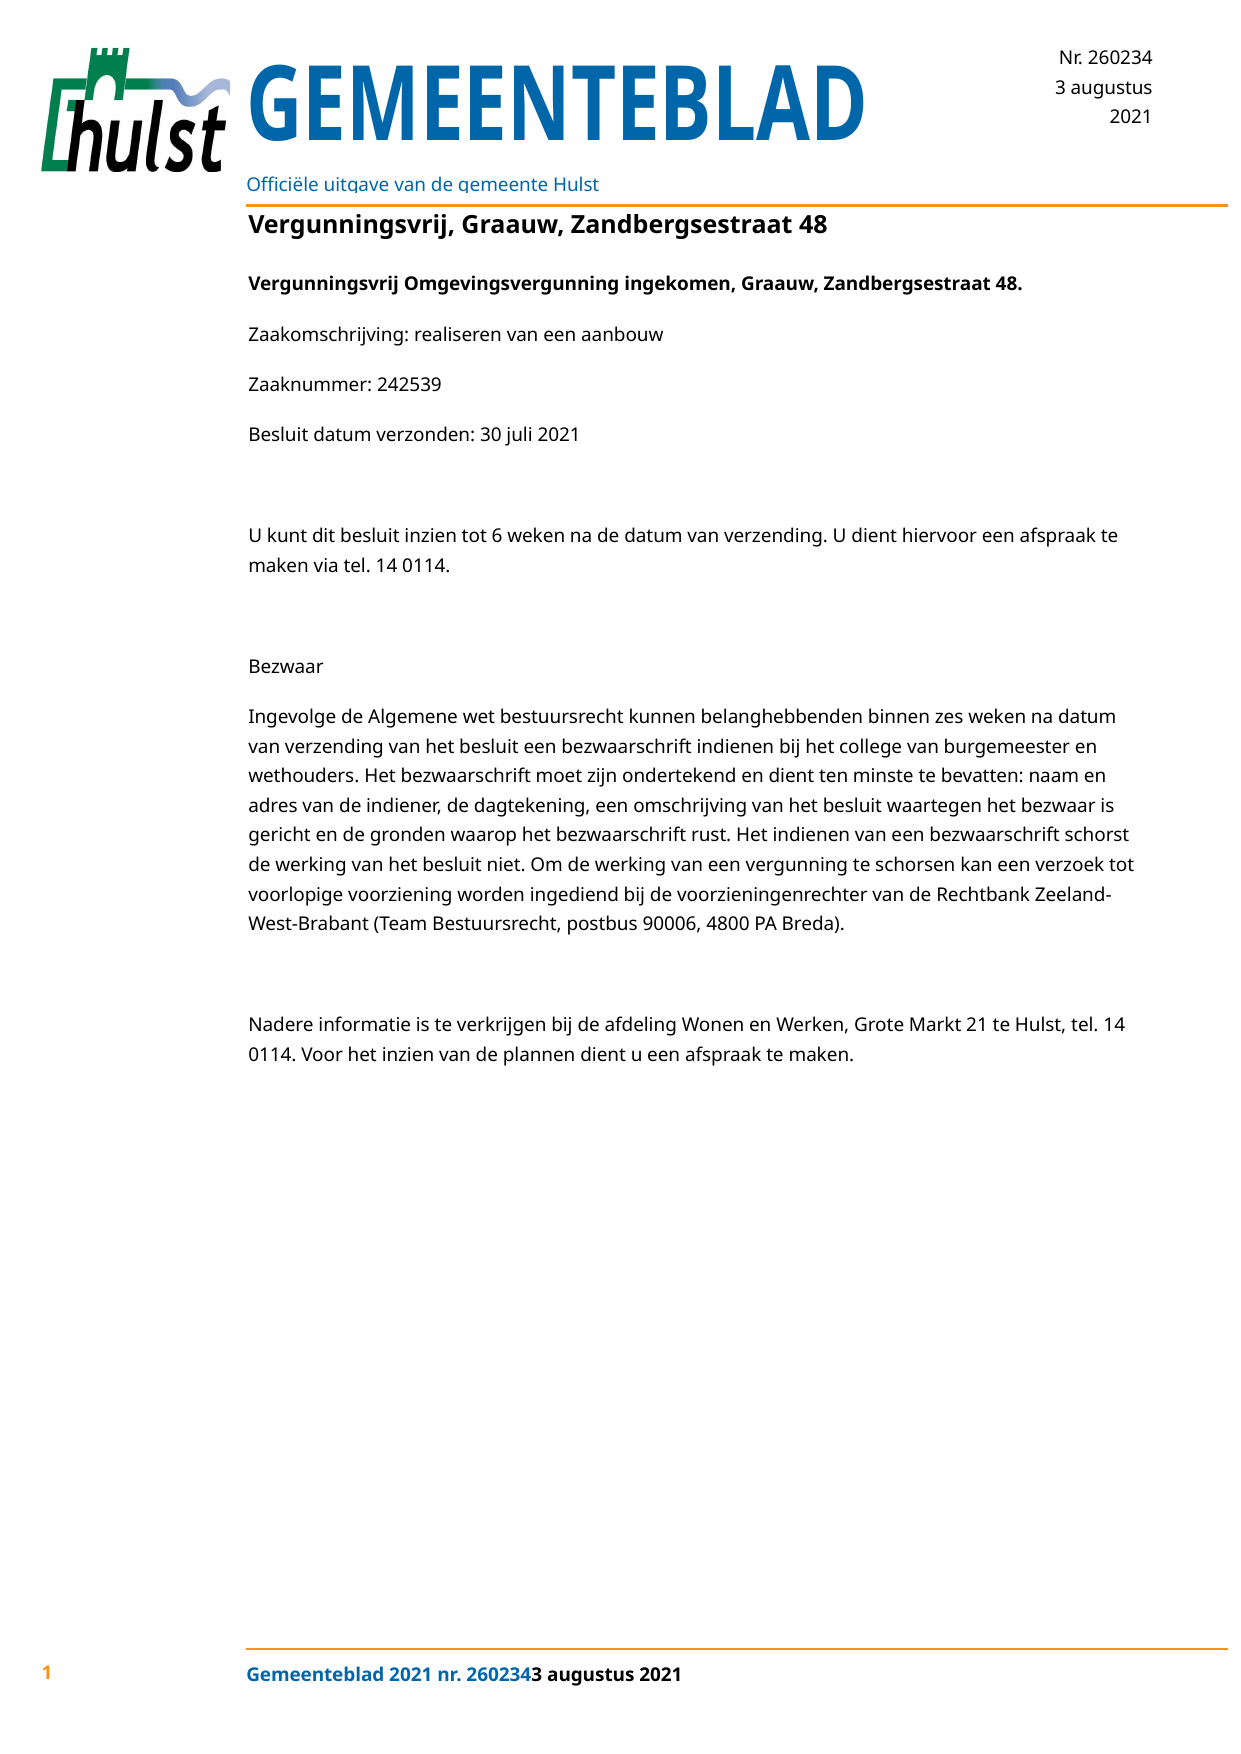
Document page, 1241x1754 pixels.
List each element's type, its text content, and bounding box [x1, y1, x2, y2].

text Bezwaar [248, 653, 1152, 678]
text U kunt dit besluit inzien tot 6 weken na de datum van verzending. U dient hiervoor een afspraak te maken via tel. 14 0114. [248, 522, 1152, 578]
text Zaaknummer: 242539 [248, 371, 1152, 397]
text Vergunningsvrij, Graauw, Zandbergsestraat 48 [248, 207, 1152, 241]
text Besluit datum verzonden: 30 juli 2021 [248, 422, 1152, 447]
text Vergunningsvrij Omgevingsvergunning ingekomen, Graauw, Zandbergsestraat 48. [248, 270, 1152, 296]
picture [41, 47, 231, 172]
text Ingevolge de Algemene wet bestuursrecht kunnen belanghebbenden binnen zes weken na datum van verzending van het besluit een bezwaarschrift indienen bij het college van burgemeester en wethouders. Het bezwaarschrift moet zijn ondertekend en dient ten minste te bevatten: naam en adres van de indiener, de dagtekening, een omschrijving van het besluit waartegen het bezwaar is gericht en de gronden waarop het bezwaarschrift rust. Het indienen van een bezwaarschrift schorst de werking van het besluit niet. Om de werking van een vergunning te schorsen kan een verzoek tot voorlopige voorziening worden ingediend bij de voorzieningenrechter van de Rechtbank Zeeland-West-Brabant (Team Bestuursrecht, postbus 90006, 4800 PA Breda). [248, 703, 1152, 936]
text Nadere informatie is te verkrijgen bij de afdeling Wonen en Werken, Grote Markt 21 te Hulst, tel. 14 0114. Voor het inzien van de plannen dient u een afspraak te maken. [248, 1011, 1152, 1066]
text Zaakomschrijving: realiseren van een aanbouw [248, 321, 1152, 346]
